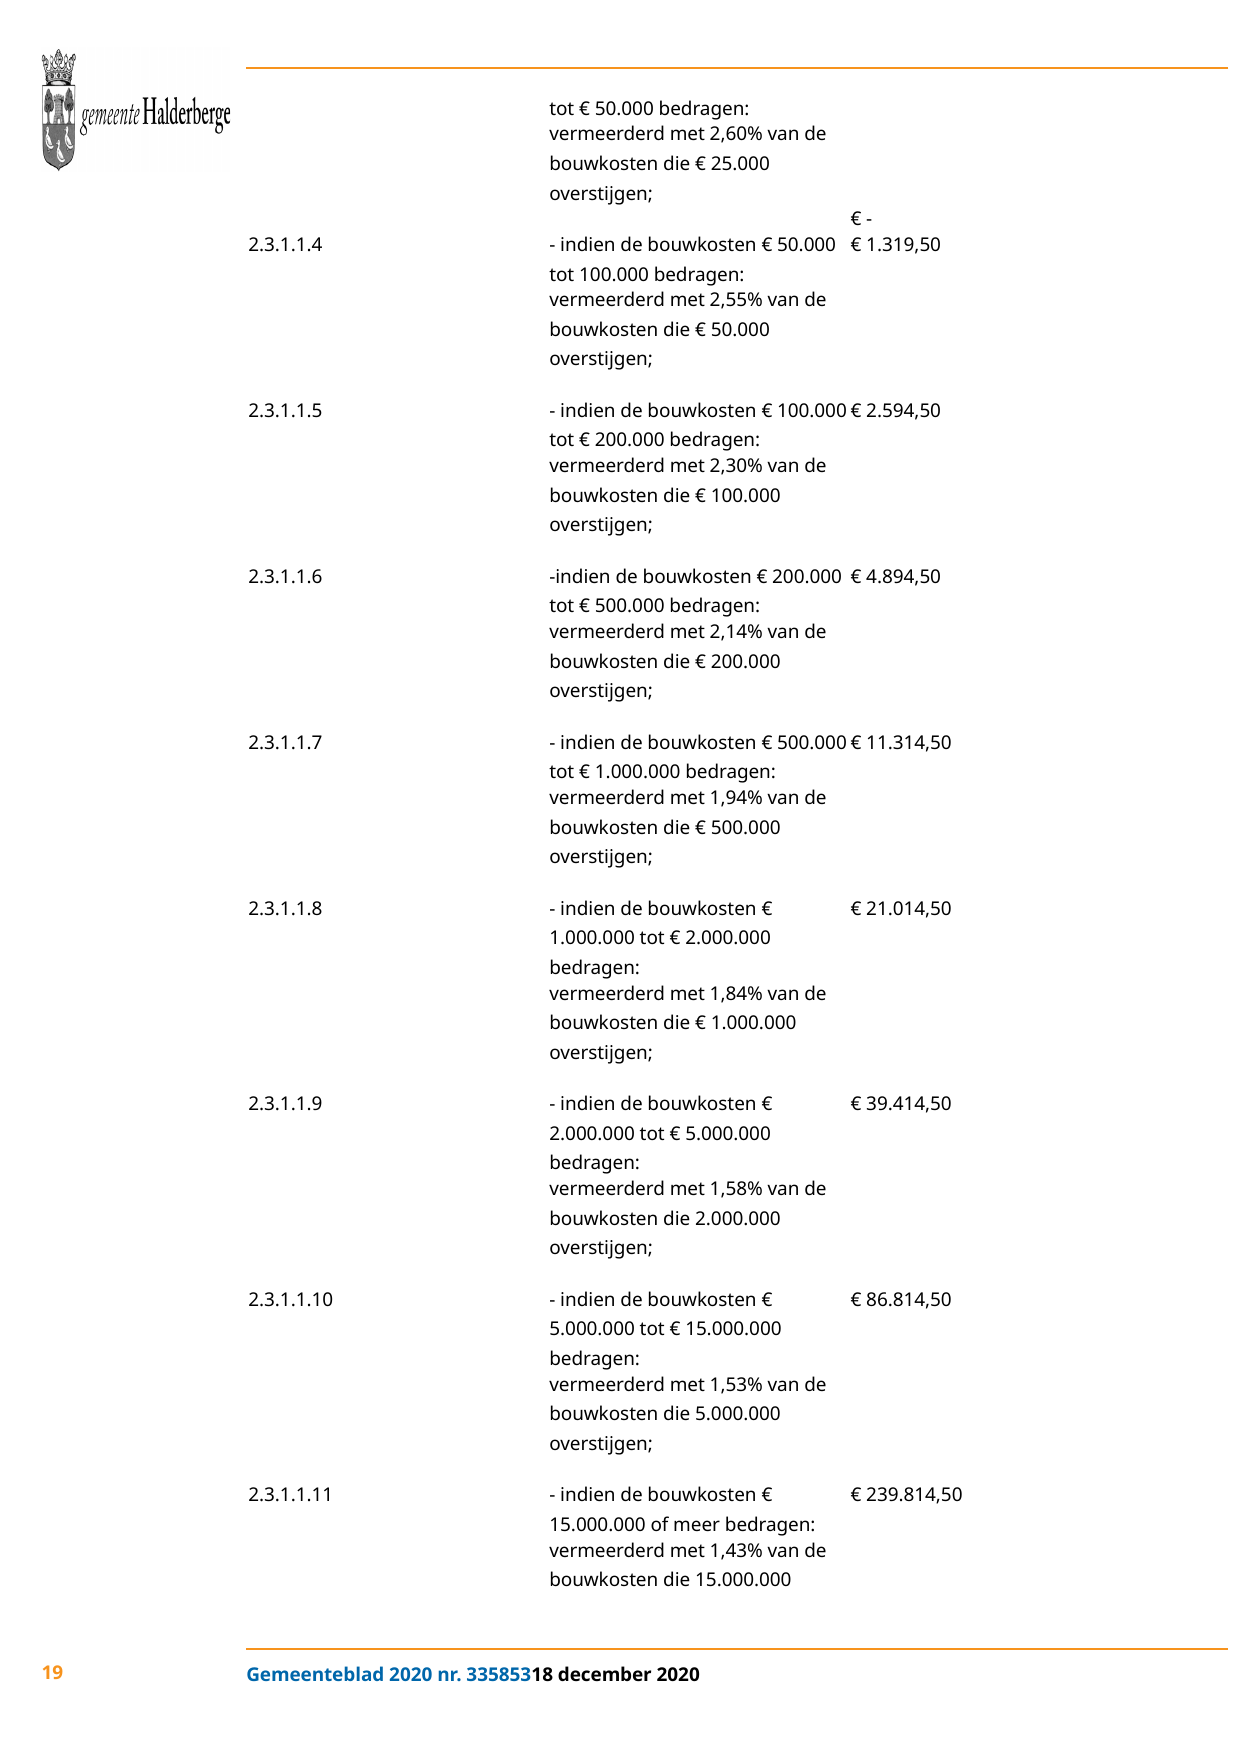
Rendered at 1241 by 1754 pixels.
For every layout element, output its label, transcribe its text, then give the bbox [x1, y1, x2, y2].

table_cell [248, 703, 549, 729]
table_cell 2.3.1.1.5 [248, 397, 549, 452]
table_cell - indien de bouwkosten € 15.000.000 of meer bedragen: [549, 1481, 850, 1537]
table_cell vermeerderd met 1,43% van de bouwkosten die 15.000.000 [549, 1537, 850, 1592]
table_cell [850, 1260, 1152, 1286]
table_cell [850, 1371, 1152, 1456]
table_cell [248, 784, 549, 869]
table_cell 2.3.1.1.7 [248, 729, 549, 784]
table_cell [248, 1175, 549, 1260]
table_cell [850, 618, 1152, 703]
table_cell [549, 1065, 850, 1090]
table_cell - indien de bouwkosten € 1.000.000 tot € 2.000.000 bedragen: [549, 895, 850, 980]
table_cell [248, 980, 549, 1065]
table_cell [248, 1537, 549, 1592]
table_cell [549, 205, 850, 231]
table_cell [549, 371, 850, 397]
table_cell [549, 1456, 850, 1481]
table_cell vermeerderd met 1,58% van de bouwkosten die 2.000.000 overstijgen; [549, 1175, 850, 1260]
table_cell [248, 1065, 549, 1090]
table_cell [248, 286, 549, 371]
table_cell [850, 703, 1152, 729]
table_cell [248, 537, 549, 563]
table_cell [248, 1260, 549, 1286]
table_cell vermeerderd met 2,55% van de bouwkosten die € 50.000 overstijgen; [549, 286, 850, 371]
table_cell [850, 1537, 1152, 1592]
table_cell vermeerderd met 2,30% van de bouwkosten die € 100.000 overstijgen; [549, 453, 850, 537]
table_cell 2.3.1.1.4 [248, 231, 549, 286]
table_cell [850, 1456, 1152, 1481]
table_cell € 239.814,50 [850, 1481, 1152, 1537]
table_cell [248, 1456, 549, 1481]
table_cell tot € 50.000 bedragen: [549, 95, 850, 121]
table_cell [549, 703, 850, 729]
table_cell 2.3.1.1.11 [248, 1481, 549, 1537]
table_cell € 4.894,50 [850, 563, 1152, 618]
table_cell 2.3.1.1.8 [248, 895, 549, 980]
table_cell [850, 869, 1152, 895]
table_cell - indien de bouwkosten € 5.000.000 tot € 15.000.000 bedragen: [549, 1286, 850, 1371]
table_cell € 21.014,50 [850, 895, 1152, 980]
table_cell [850, 286, 1152, 371]
table_cell [850, 371, 1152, 397]
table_cell vermeerderd met 2,60% van de bouwkosten die € 25.000 overstijgen; [549, 121, 850, 205]
table_cell [850, 121, 1152, 205]
table_cell [549, 537, 850, 563]
table_cell [248, 1371, 549, 1456]
table_cell [850, 537, 1152, 563]
table_cell € 39.414,50 [850, 1090, 1152, 1175]
table_cell [549, 1260, 850, 1286]
table_cell € 11.314,50 [850, 729, 1152, 784]
table_cell [248, 371, 549, 397]
table_cell - indien de bouwkosten € 2.000.000 tot € 5.000.000 bedragen: [549, 1090, 850, 1175]
table_cell vermeerderd met 1,84% van de bouwkosten die € 1.000.000 overstijgen; [549, 980, 850, 1065]
table_cell 2.3.1.1.9 [248, 1090, 549, 1175]
table_cell vermeerderd met 1,53% van de bouwkosten die 5.000.000 overstijgen; [549, 1371, 850, 1456]
table_cell [248, 869, 549, 895]
table_cell [850, 453, 1152, 537]
table_cell € 2.594,50 [850, 397, 1152, 452]
picture [41, 47, 231, 172]
table_cell [850, 1065, 1152, 1090]
table_cell € - [850, 205, 1152, 231]
table_cell vermeerderd met 2,14% van de bouwkosten die € 200.000 overstijgen; [549, 618, 850, 703]
table_cell [850, 1175, 1152, 1260]
table_cell [850, 784, 1152, 869]
table_cell - indien de bouwkosten € 100.000 tot € 200.000 bedragen: [549, 397, 850, 452]
table_cell 2.3.1.1.10 [248, 1286, 549, 1371]
table_cell [850, 980, 1152, 1065]
table_cell [248, 453, 549, 537]
table_cell [248, 618, 549, 703]
table_cell - indien de bouwkosten € 500.000 tot € 1.000.000 bedragen: [549, 729, 850, 784]
table_cell vermeerderd met 1,94% van de bouwkosten die € 500.000 overstijgen; [549, 784, 850, 869]
table_cell [549, 869, 850, 895]
table_cell -indien de bouwkosten € 200.000 tot € 500.000 bedragen: [549, 563, 850, 618]
table_cell € 1.319,50 [850, 231, 1152, 286]
table_cell [850, 95, 1152, 121]
table_cell 2.3.1.1.6 [248, 563, 549, 618]
table_cell [248, 95, 549, 121]
table_cell [248, 121, 549, 205]
table_cell [248, 205, 549, 231]
table_cell - indien de bouwkosten € 50.000 tot 100.000 bedragen: [549, 231, 850, 286]
table_cell € 86.814,50 [850, 1286, 1152, 1371]
